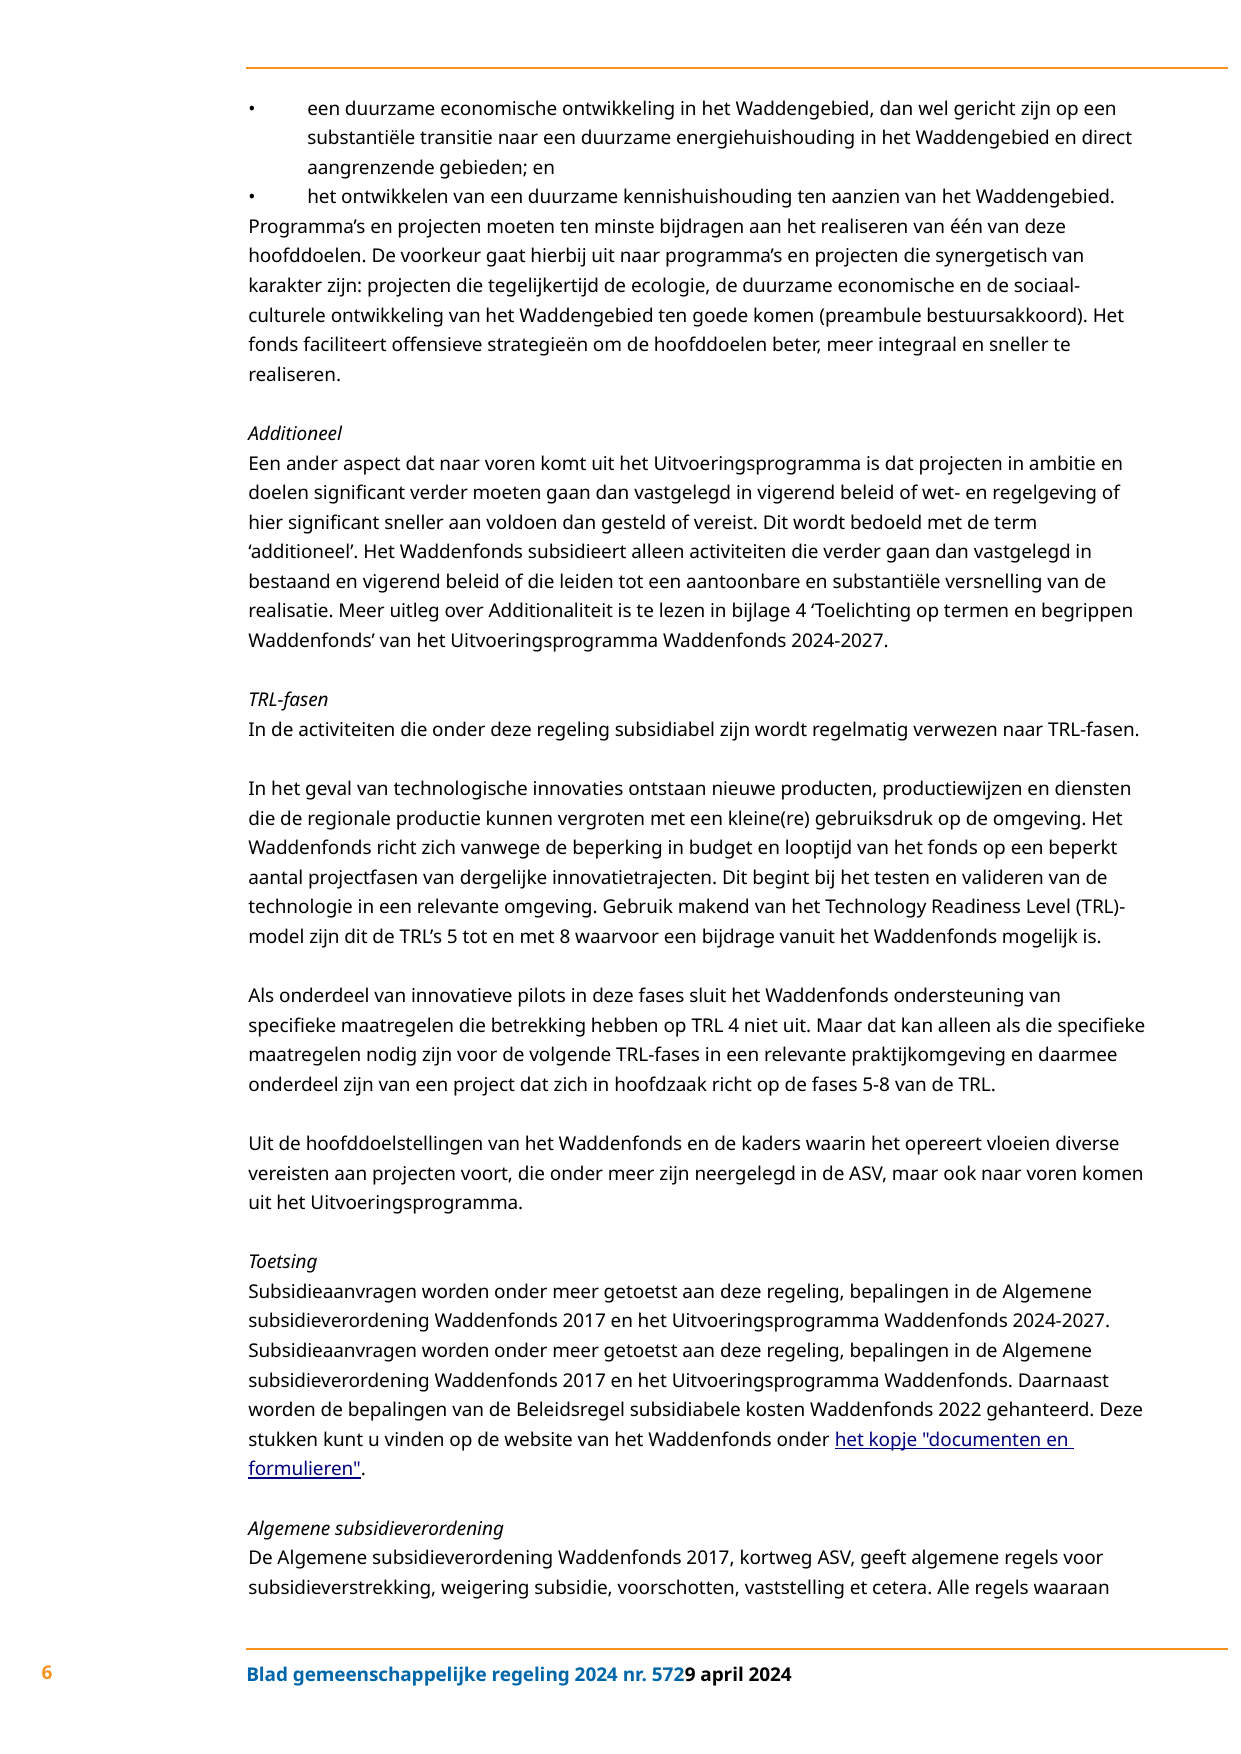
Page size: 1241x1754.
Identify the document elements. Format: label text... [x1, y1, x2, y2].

text Algemene subsidieverordening [248, 1515, 1152, 1541]
text Subsidieaanvragen worden onder meer getoetst aan deze regeling, bepalingen in de Algemene subsidieverordening Waddenfonds 2017 en het Uitvoeringsprogramma Waddenfonds 2024-2027. Subsidieaanvragen worden onder meer getoetst aan deze regeling, bepalingen in de Algemene subsidieverordening Waddenfonds 2017 en het Uitvoeringsprogramma Waddenfonds. Daarnaast worden de bepalingen van de Beleidsregel subsidiabele kosten Waddenfonds 2022 gehanteerd. Deze stukken kunt u vinden op de website van het Waddenfonds onder het kopje "documenten en formulieren". [248, 1278, 1152, 1481]
text Programma’s en projecten moeten ten minste bijdragen aan het realiseren van één van deze hoofddoelen. De voorkeur gaat hierbij uit naar programma’s en projecten die synergetisch van karakter zijn: projecten die tegelijkertijd de ecologie, de duurzame economische en de sociaal-culturele ontwikkeling van het Waddengebied ten goede komen (preambule bestuursakkoord). Het fonds faciliteert offensieve strategieën om de hoofddoelen beter, meer integraal en sneller te realiseren. [248, 213, 1152, 387]
text In de activiteiten die onder deze regeling subsidiabel zijn wordt regelmatig verwezen naar TRL-fasen. [248, 716, 1152, 742]
text Een ander aspect dat naar voren komt uit het Uitvoeringsprogramma is dat projecten in ambitie en doelen significant verder moeten gaan dan vastgelegd in vigerend beleid of wet- en regelgeving of hier significant sneller aan voldoen dan gesteld of vereist. Dit wordt bedoeld met de term ‘additioneel’. Het Waddenfonds subsidieert alleen activiteiten die verder gaan dan vastgelegd in bestaand en vigerend beleid of die leiden tot een aantoonbare en substantiële versnelling van de realisatie. Meer uitleg over Additionaliteit is te lezen in bijlage 4 ‘Toelichting op termen en begrippen Waddenfonds’ van het Uitvoeringsprogramma Waddenfonds 2024-2027. [248, 450, 1152, 653]
text Als onderdeel van innovatieve pilots in deze fases sluit het Waddenfonds ondersteuning van specifieke maatregelen die betrekking hebben op TRL 4 niet uit. Maar dat kan alleen als die specifieke maatregelen nodig zijn voor de volgende TRL-fases in een relevante praktijkomgeving en daarmee onderdeel zijn van een project dat zich in hoofdzaak richt op de fases 5-8 van de TRL. [248, 982, 1152, 1097]
text Toetsing [248, 1248, 1152, 1274]
text TRL-fasen [248, 686, 1152, 712]
picture [41, 47, 231, 172]
text Uit de hoofddoelstellingen van het Waddenfonds en de kaders waarin het opereert vloeien diverse vereisten aan projecten voort, die onder meer zijn neergelegd in de ASV, maar ook naar voren komen uit het Uitvoeringsprogramma. [248, 1130, 1152, 1215]
list het ontwikkelen van een duurzame kennishuishouding ten aanzien van het Waddengebied. [248, 183, 1152, 209]
text Additioneel [248, 420, 1152, 446]
text In het geval van technologische innovaties ontstaan nieuwe producten, productiewijzen en diensten die de regionale productie kunnen vergroten met een kleine(re) gebruiksdruk op de omgeving. Het Waddenfonds richt zich vanwege de beperking in budget en looptijd van het fonds op een beperkt aantal projectfasen van dergelijke innovatietrajecten. Dit begint bij het testen en valideren van de technologie in een relevante omgeving. Gebruik makend van het Technology Readiness Level (TRL)-model zijn dit de TRL’s 5 tot en met 8 waarvoor een bijdrage vanuit het Waddenfonds mogelijk is. [248, 775, 1152, 949]
text De Algemene subsidieverordening Waddenfonds 2017, kortweg ASV, geeft algemene regels voor subsidieverstrekking, weigering subsidie, voorschotten, vaststelling et cetera. Alle regels waaraan [248, 1544, 1152, 1600]
list een duurzame economische ontwikkeling in het Waddengebied, dan wel gericht zijn op een substantiële transitie naar een duurzame energiehuishouding in het Waddengebied en direct aangrenzende gebieden; en [248, 95, 1152, 180]
